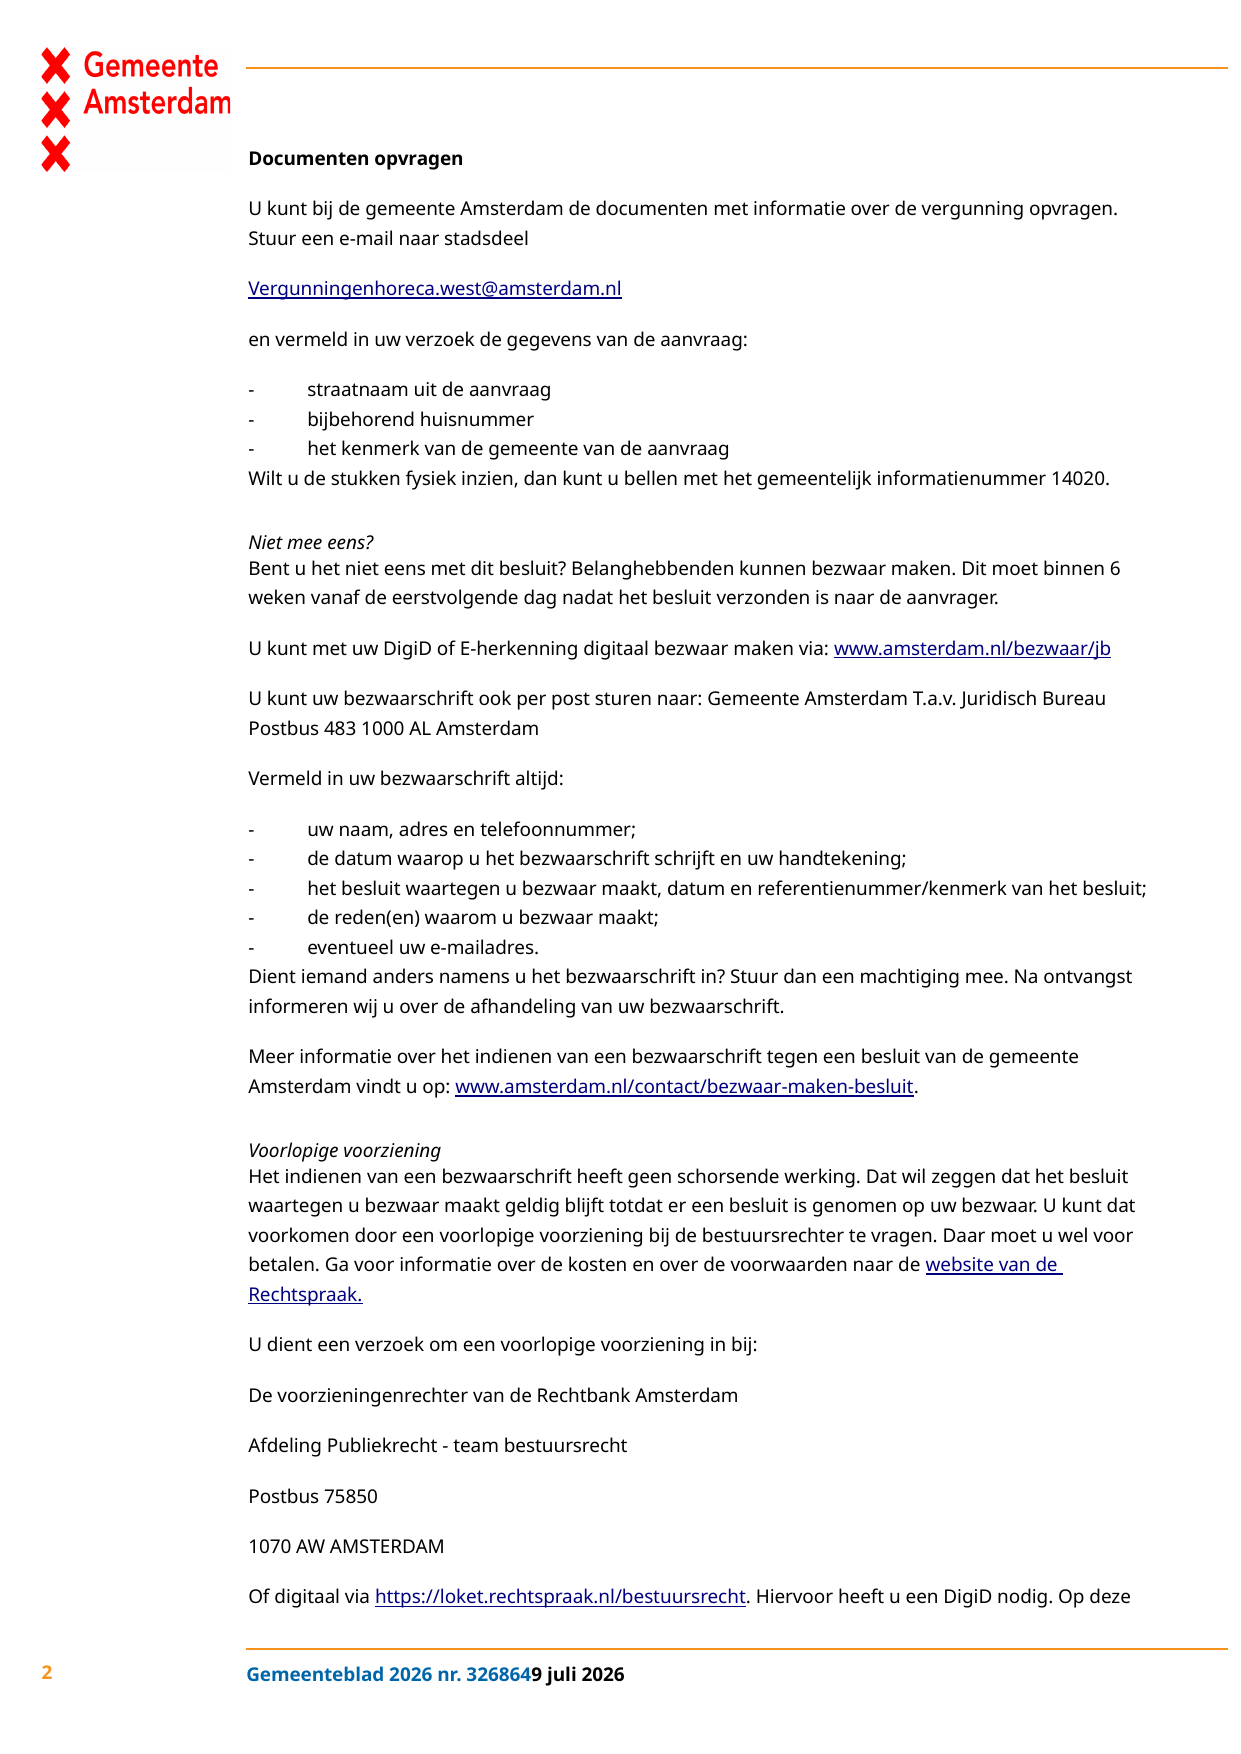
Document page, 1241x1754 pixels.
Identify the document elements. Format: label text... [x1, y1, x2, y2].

text 1070 AW AMSTERDAM [248, 1533, 1152, 1559]
text Niet mee eens? [248, 529, 1152, 555]
text Postbus 75850 [248, 1483, 1152, 1509]
list uw naam, adres en telefoonnummer; [248, 816, 1152, 841]
text Of digitaal via https://loket.rechtspraak.nl/bestuursrecht. Hiervoor heeft u een DigiD nodig. Op deze [248, 1584, 1152, 1609]
text Afdeling Publiekrecht - team bestuursrecht [248, 1432, 1152, 1458]
text U kunt met uw DigiD of E-herkenning digitaal bezwaar maken via: www.amsterdam.nl/bezwaar/jb [248, 635, 1152, 661]
text Meer informatie over het indienen van een bezwaarschrift tegen een besluit van de gemeente Amsterdam vindt u op: www.amsterdam.nl/contact/bezwaar-maken-besluit. [248, 1044, 1152, 1099]
list het besluit waartegen u bezwaar maakt, datum en referentienummer/kenmerk van het besluit; [248, 875, 1152, 901]
text U kunt bij de gemeente Amsterdam de documenten met informatie over de vergunning opvragen. Stuur een e-mail naar stadsdeel [248, 196, 1152, 251]
text U dient een verzoek om een voorlopige voorziening in bij: [248, 1332, 1152, 1357]
text Bent u het niet eens met dit besluit? Belanghebbenden kunnen bezwaar maken. Dit moet binnen 6 weken vanaf de eerstvolgende dag nadat het besluit verzonden is naar de aanvrager. [248, 555, 1152, 610]
text en vermeld in uw verzoek de gegevens van de aanvraag: [248, 326, 1152, 352]
list de reden(en) waarom u bezwaar maakt; [248, 904, 1152, 930]
text Dient iemand anders namens u het bezwaarschrift in? Stuur dan een machtiging mee. Na ontvangst informeren wij u over de afhandeling van uw bezwaarschrift. [248, 964, 1152, 1019]
list bijbehorend huisnummer [248, 406, 1152, 432]
list eventueel uw e-mailadres. [248, 934, 1152, 960]
text De voorzieningenrechter van de Rechtbank Amsterdam [248, 1382, 1152, 1408]
list het kenmerk van de gemeente van de aanvraag [248, 436, 1152, 461]
list straatnaam uit de aanvraag [248, 376, 1152, 402]
text Wilt u de stukken fysiek inzien, dan kunt u bellen met het gemeentelijk informatienummer 14020. [248, 465, 1152, 491]
text Voorlopige voorziening [248, 1137, 1152, 1163]
text Vermeld in uw bezwaarschrift altijd: [248, 765, 1152, 791]
text Het indienen van een bezwaarschrift heeft geen schorsende werking. Dat wil zeggen dat het besluit waartegen u bezwaar maakt geldig blijft totdat er een besluit is genomen op uw bezwaar. U kunt dat voorkomen door een voorlopige voorziening bij de bestuursrechter te vragen. Daar moet u wel voor betalen. Ga voor informatie over de kosten en over de voorwaarden naar de website van de Rechtspraak. [248, 1163, 1152, 1307]
text Documenten opvragen [248, 145, 1152, 171]
picture [41, 47, 231, 172]
text Vergunningenhoreca.west@amsterdam.nl [248, 276, 1152, 301]
list de datum waarop u het bezwaarschrift schrijft en uw handtekening; [248, 845, 1152, 871]
text U kunt uw bezwaarschrift ook per post sturen naar: Gemeente Amsterdam T.a.v. Juridisch Bureau Postbus 483 1000 AL Amsterdam [248, 685, 1152, 741]
